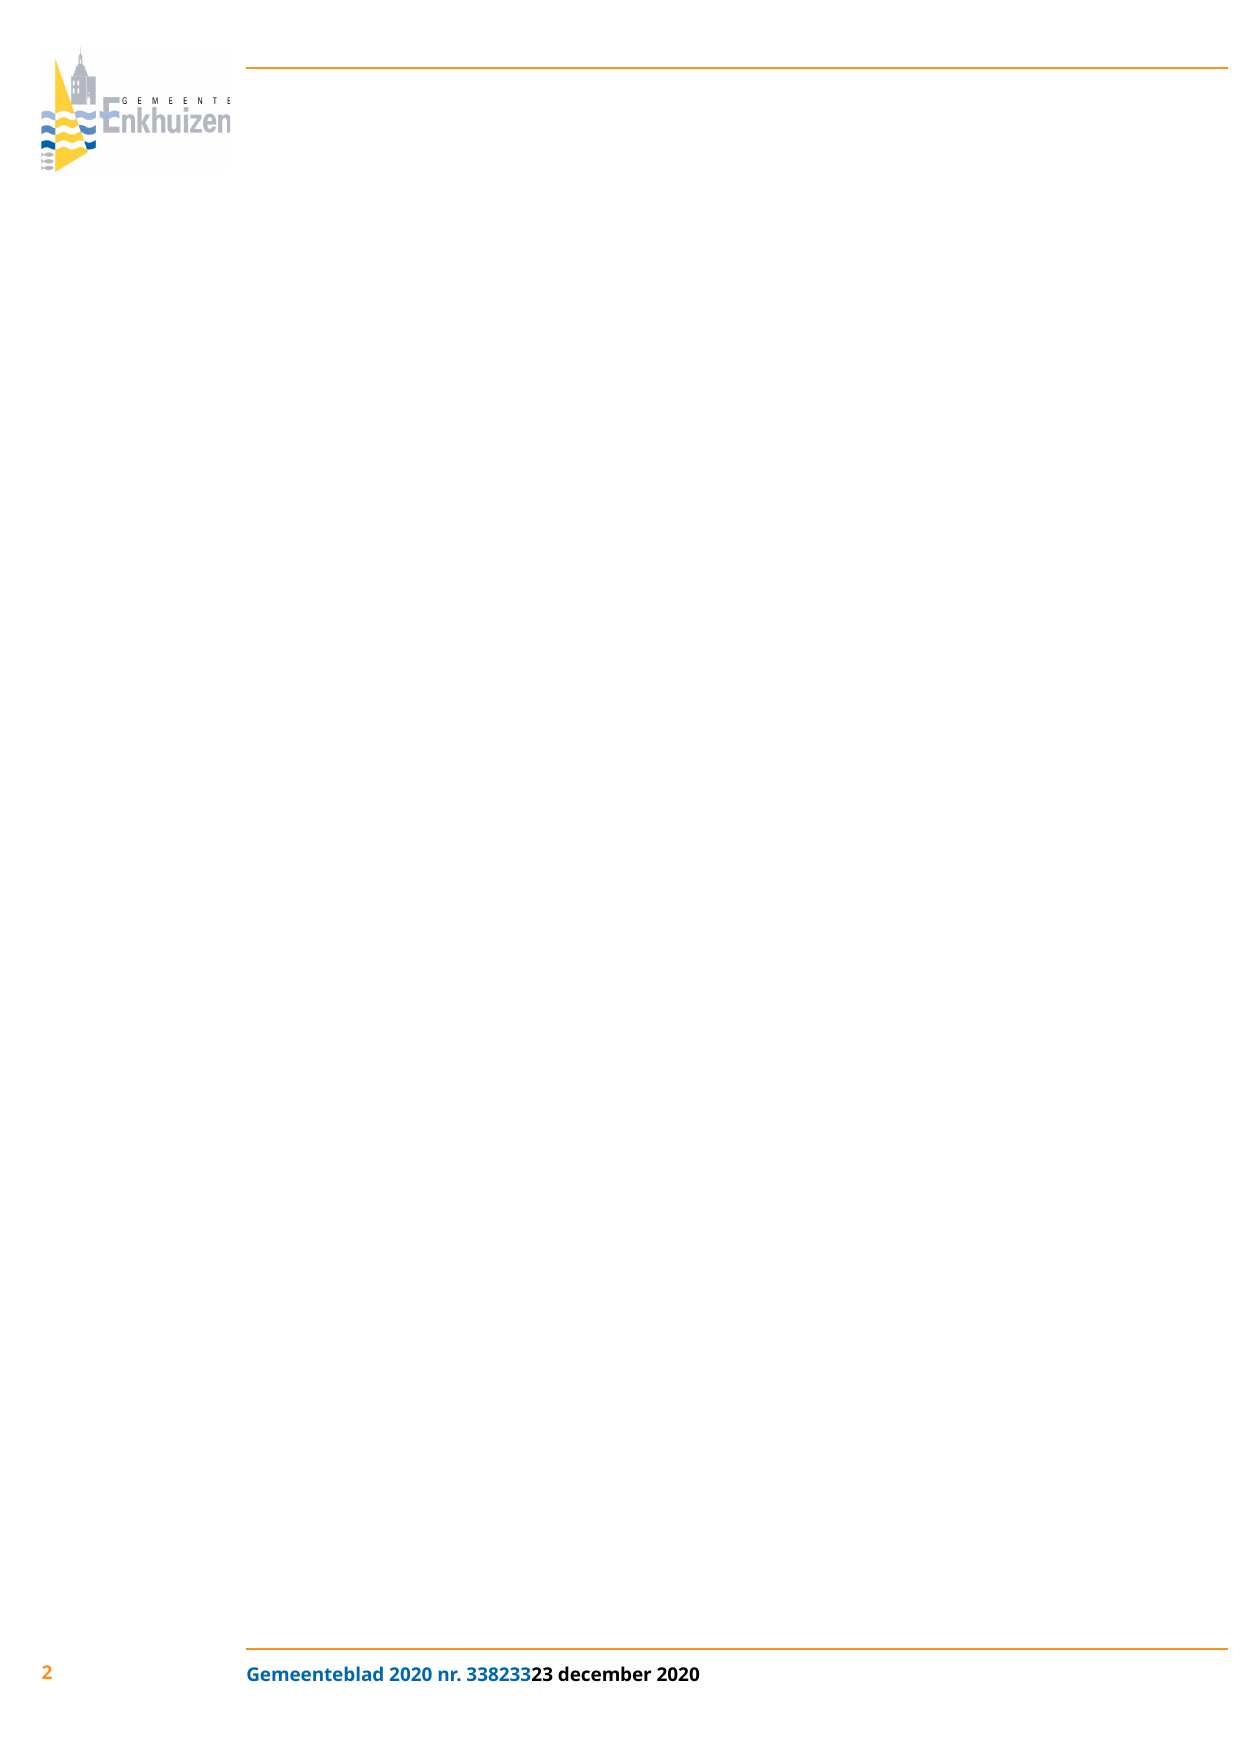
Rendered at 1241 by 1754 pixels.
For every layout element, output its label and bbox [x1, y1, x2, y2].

picture [41, 47, 231, 172]
